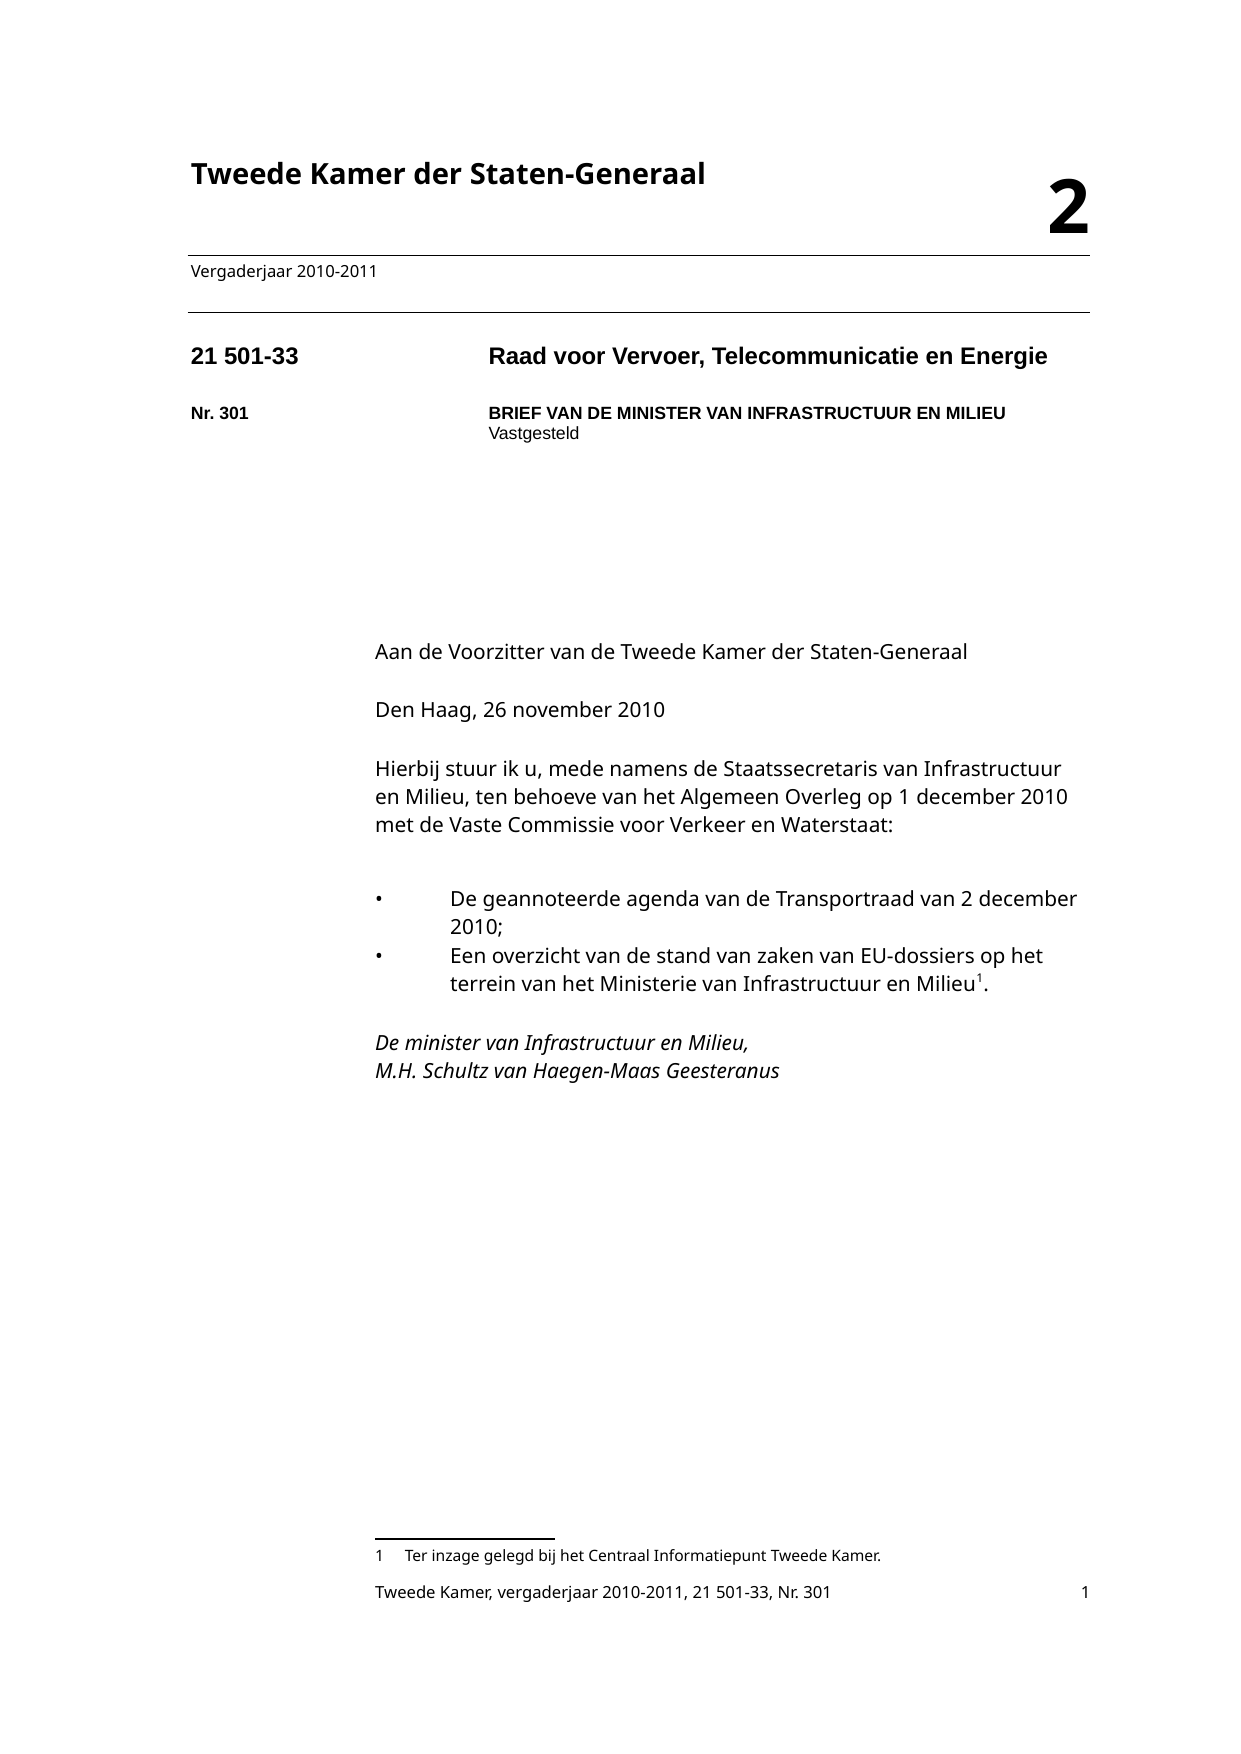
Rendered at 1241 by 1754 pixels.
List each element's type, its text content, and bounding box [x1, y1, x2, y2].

table_cell [188, 313, 485, 339]
text Hierbij stuur ik u, mede namens de Staatssecretaris van Infrastructuur en Milieu, ten behoeve van het Algemeen Overleg op 1 december 2010 met de Vaste Commissie voor Verkeer en Waterstaat: [375, 754, 1090, 839]
text Den Haag, 26 november 2010 [375, 695, 1090, 724]
table_cell Raad voor Vervoer, Telecommunicatie en Energie [485, 339, 1090, 399]
table_cell BRIEF VAN DE MINISTER VAN INFRASTRUCTUUR EN MILIEU Vastgesteld [485, 399, 1090, 518]
text Aan de Voorzitter van de Tweede Kamer der Staten-Generaal [375, 637, 1090, 665]
table_header 2 [910, 150, 1090, 255]
list De geannoteerde agenda van de Transportraad van 2 december 2010; [375, 884, 1090, 941]
table_cell Vergaderjaar 2010-2011 [188, 256, 485, 312]
list Een overzicht van de stand van zaken van EU-dossiers op het terrein van het Ministerie van Infrastructuur en Milieu. [375, 941, 1090, 998]
table_cell [485, 256, 1090, 312]
table_header Tweede Kamer der Staten-Generaal [188, 150, 909, 255]
list Ter inzage gelegd bij het Centraal Informatiepunt Tweede Kamer. [375, 1538, 1090, 1566]
table_cell Nr. 301 [188, 399, 485, 518]
text De minister van Infrastructuur en Milieu, [375, 1028, 1090, 1056]
table_cell 21 501-33 [188, 339, 485, 399]
table_cell [485, 313, 1090, 339]
text M.H. Schultz van Haegen-Maas Geesteranus [375, 1056, 1090, 1085]
